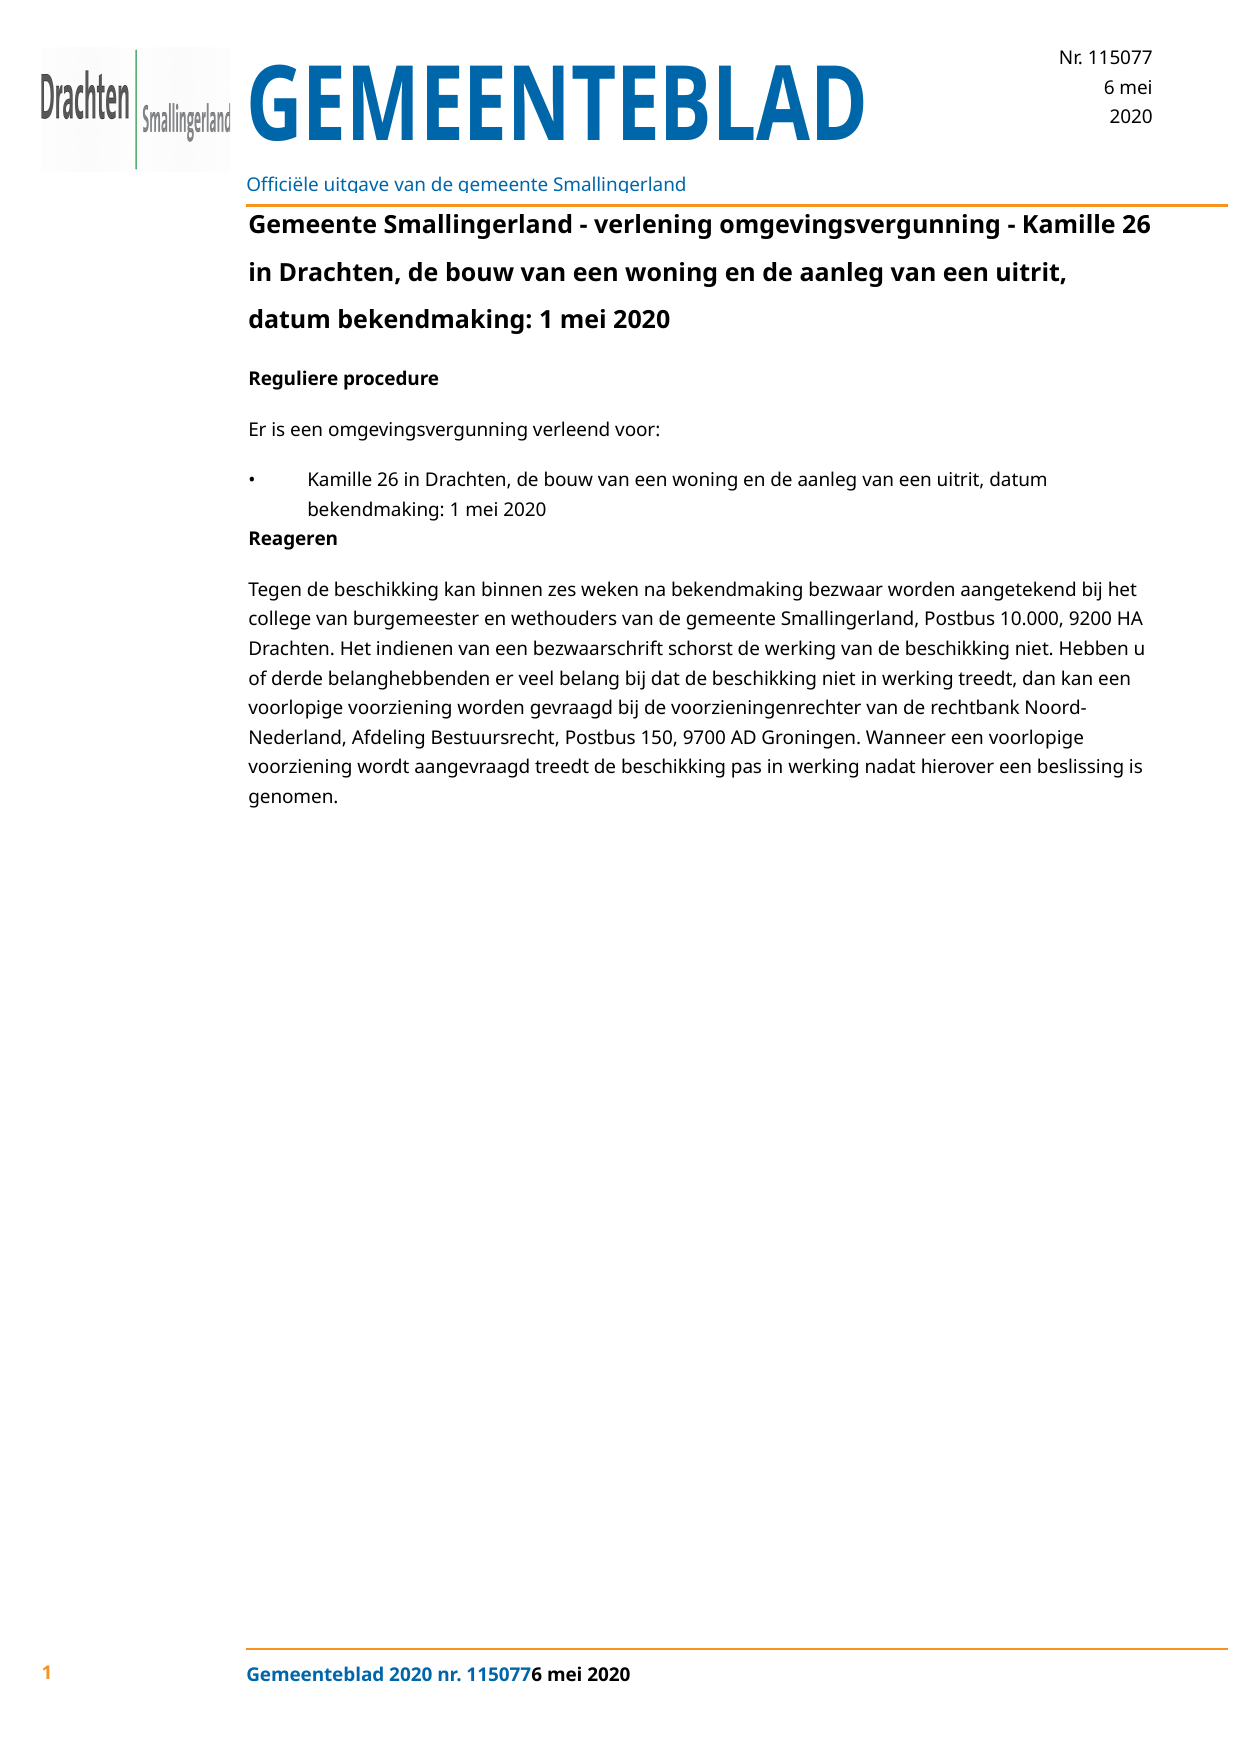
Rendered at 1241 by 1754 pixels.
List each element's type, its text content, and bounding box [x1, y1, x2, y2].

text Er is een omgevingsvergunning verleend voor: [248, 416, 1152, 442]
text Tegen de beschikking kan binnen zes weken na bekendmaking bezwaar worden aangetekend bij het college van burgemeester en wethouders van de gemeente Smallingerland, Postbus 10.000, 9200 HA Drachten. Het indienen van een bezwaarschrift schorst de werking van de beschikking niet. Hebben u of derde belanghebbenden er veel belang bij dat de beschikking niet in werking treedt, dan kan een voorlopige voorziening worden gevraagd bij de voorzieningenrechter van de rechtbank Noord-Nederland, Afdeling Bestuursrecht, Postbus 150, 9700 AD Groningen. Wanneer een voorlopige voorziening wordt aangevraagd treedt de beschikking pas in werking nadat hierover een beslissing is genomen. [248, 576, 1152, 809]
text Reageren [248, 526, 1152, 551]
list Kamille 26 in Drachten, de bouw van een woning en de aanleg van een uitrit, datum bekendmaking: 1 mei 2020 [248, 466, 1152, 522]
text Gemeente Smallingerland - verlening omgevingsvergunning - Kamille 26 in Drachten, de bouw van een woning en de aanleg van een uitrit, datum bekendmaking: 1 mei 2020 [248, 207, 1152, 336]
text Reguliere procedure [248, 366, 1152, 391]
picture [41, 47, 231, 172]
